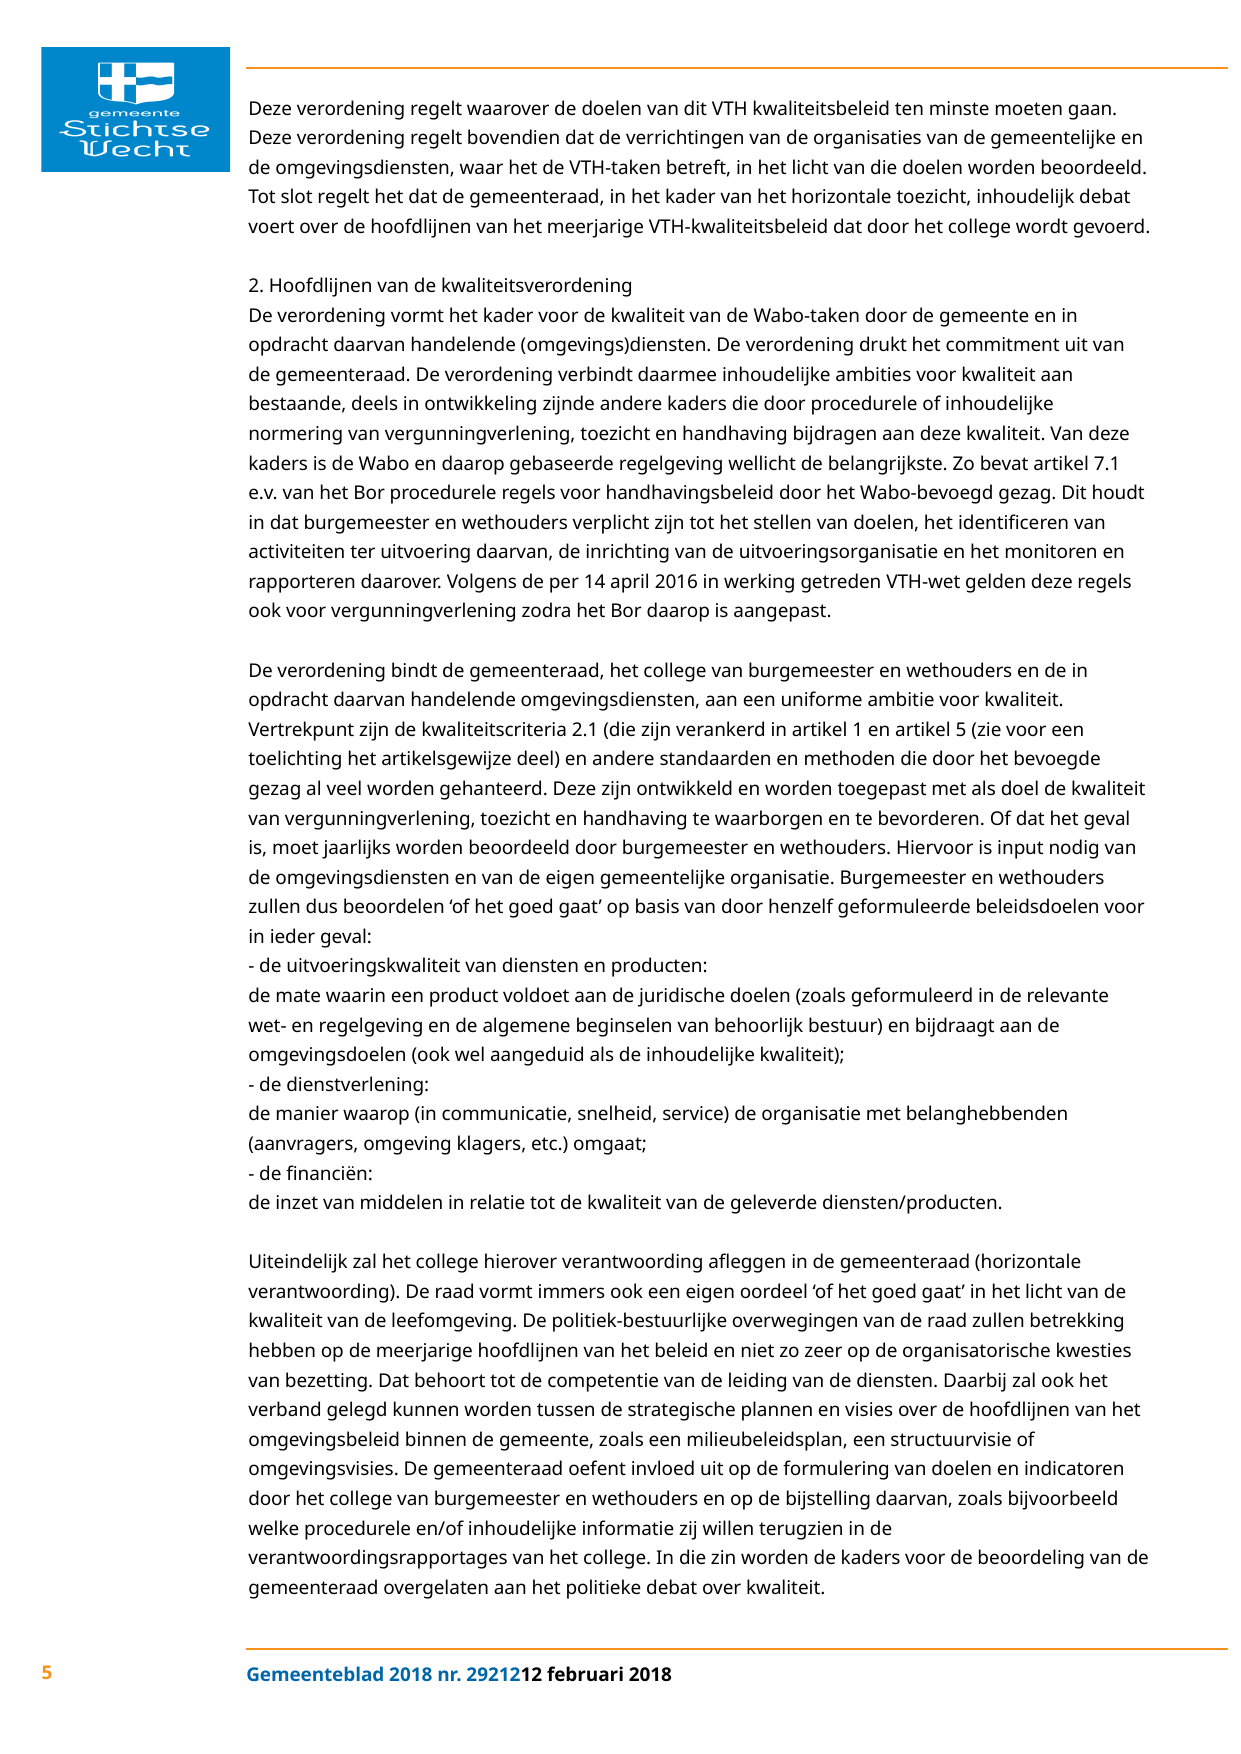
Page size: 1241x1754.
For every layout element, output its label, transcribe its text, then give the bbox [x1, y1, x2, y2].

text - de dienstverlening: [248, 1071, 1152, 1097]
text de inzet van middelen in relatie tot de kwaliteit van de geleverde diensten/producten. [248, 1189, 1152, 1215]
text Uiteindelijk zal het college hierover verantwoording afleggen in de gemeenteraad (horizontale verantwoording). De raad vormt immers ook een eigen oordeel ‘of het goed gaat’ in het licht van de kwaliteit van de leefomgeving. De politiek-bestuurlijke overwegingen van de raad zullen betrekking hebben op de meerjarige hoofdlijnen van het beleid en niet zo zeer op de organisatorische kwesties van bezetting. Dat behoort tot de competentie van de leiding van de diensten. Daarbij zal ook het verband gelegd kunnen worden tussen de strategische plannen en visies over de hoofdlijnen van het omgevingsbeleid binnen de gemeente, zoals een milieubeleidsplan, een structuurvisie of omgevingsvisies. De gemeenteraad oefent invloed uit op de formulering van doelen en indicatoren door het college van burgemeester en wethouders en op de bijstelling daarvan, zoals bijvoorbeeld welke procedurele en/of inhoudelijke informatie zij willen terugzien in de verantwoordingsrapportages van het college. In die zin worden de kaders voor de beoordeling van de gemeenteraad overgelaten aan het politieke debat over kwaliteit. [248, 1248, 1152, 1600]
text - de uitvoeringskwaliteit van diensten en producten: [248, 953, 1152, 978]
text de mate waarin een product voldoet aan de juridische doelen (zoals geformuleerd in de relevante wet- en regelgeving en de algemene beginselen van behoorlijk bestuur) en bijdraagt aan de omgevingsdoelen (ook wel aangeduid als de inhoudelijke kwaliteit); [248, 982, 1152, 1067]
text Deze verordening regelt waarover de doelen van dit VTH kwaliteitsbeleid ten minste moeten gaan. Deze verordening regelt bovendien dat de verrichtingen van de organisaties van de gemeentelijke en de omgevingsdiensten, waar het de VTH-taken betreft, in het licht van die doelen worden beoordeeld. Tot slot regelt het dat de gemeenteraad, in het kader van het horizontale toezicht, inhoudelijk debat voert over de hoofdlijnen van het meerjarige VTH-kwaliteitsbeleid dat door het college wordt gevoerd. [248, 95, 1152, 239]
text De verordening bindt de gemeenteraad, het college van burgemeester en wethouders en de in opdracht daarvan handelende omgevingsdiensten, aan een uniforme ambitie voor kwaliteit. Vertrekpunt zijn de kwaliteitscriteria 2.1 (die zijn verankerd in artikel 1 en artikel 5 (zie voor een toelichting het artikelsgewijze deel) en andere standaarden en methoden die door het bevoegde gezag al veel worden gehanteerd. Deze zijn ontwikkeld en worden toegepast met als doel de kwaliteit van vergunningverlening, toezicht en handhaving te waarborgen en te bevorderen. Of dat het geval is, moet jaarlijks worden beoordeeld door burgemeester en wethouders. Hiervoor is input nodig van de omgevingsdiensten en van de eigen gemeentelijke organisatie. Burgemeester en wethouders zullen dus beoordelen ‘of het goed gaat’ op basis van door henzelf geformuleerde beleidsdoelen voor in ieder geval: [248, 657, 1152, 949]
text De verordening vormt het kader voor de kwaliteit van de Wabo-taken door de gemeente en in opdracht daarvan handelende (omgevings)diensten. De verordening drukt het commitment uit van de gemeenteraad. De verordening verbindt daarmee inhoudelijke ambities voor kwaliteit aan bestaande, deels in ontwikkeling zijnde andere kaders die door procedurele of inhoudelijke normering van vergunningverlening, toezicht en handhaving bijdragen aan deze kwaliteit. Van deze kaders is de Wabo en daarop gebaseerde regelgeving wellicht de belangrijkste. Zo bevat artikel 7.1 e.v. van het Bor procedurele regels voor handhavingsbeleid door het Wabo-bevoegd gezag. Dit houdt in dat burgemeester en wethouders verplicht zijn tot het stellen van doelen, het identificeren van activiteiten ter uitvoering daarvan, de inrichting van de uitvoeringsorganisatie en het monitoren en rapporteren daarover. Volgens de per 14 april 2016 in werking getreden VTH-wet gelden deze regels ook voor vergunningverlening zodra het Bor daarop is aangepast. [248, 302, 1152, 623]
text de manier waarop (in communicatie, snelheid, service) de organisatie met belanghebbenden (aanvragers, omgeving klagers, etc.) omgaat; [248, 1101, 1152, 1156]
picture [137, 63, 174, 103]
picture [99, 63, 135, 101]
text 2. Hoofdlijnen van de kwaliteitsverordening [248, 272, 1152, 298]
text - de financiën: [248, 1160, 1152, 1186]
